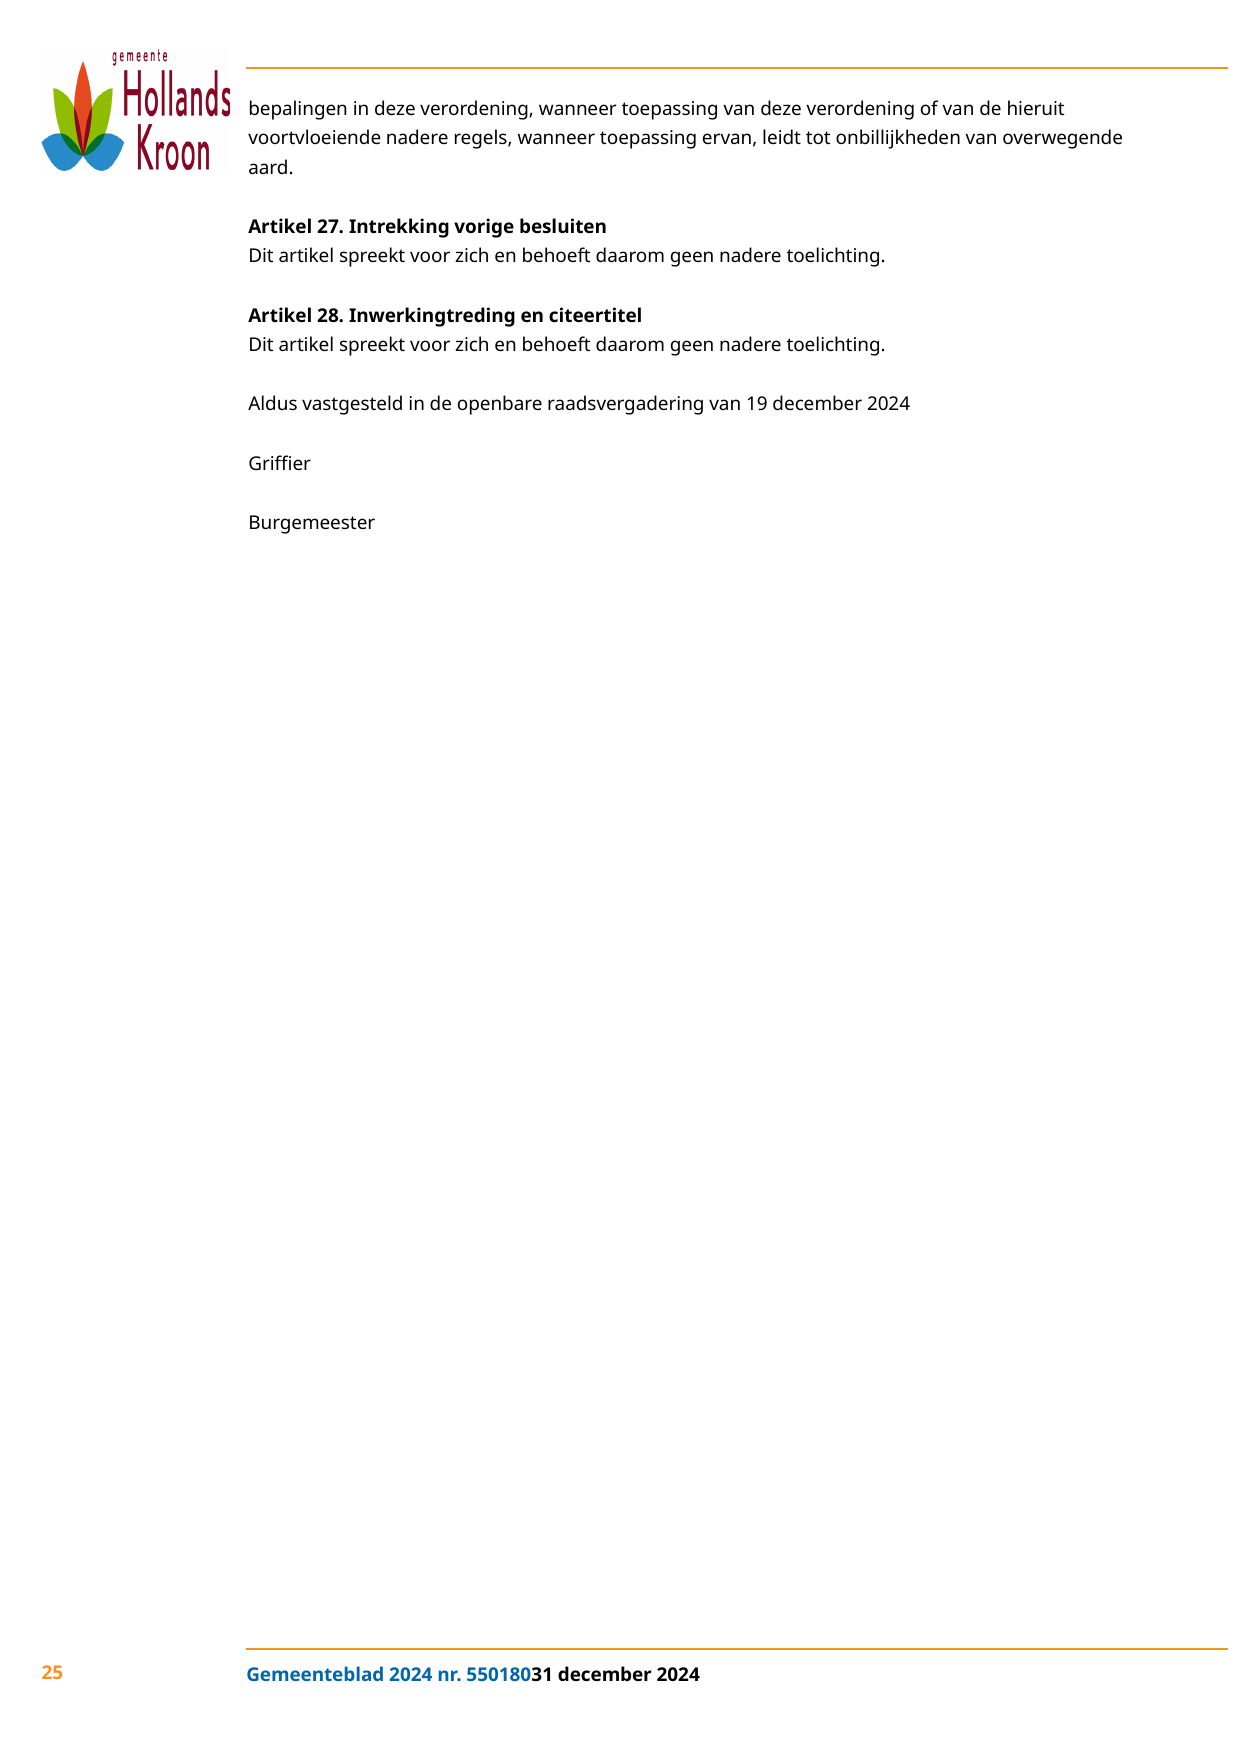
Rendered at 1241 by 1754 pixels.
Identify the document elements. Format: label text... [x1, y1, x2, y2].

text Artikel 28. Inwerkingtreding en citeertitel [248, 302, 1152, 328]
text Griffier [248, 450, 1152, 476]
picture [41, 47, 231, 172]
text Artikel 27. Intrekking vorige besluiten [248, 213, 1152, 239]
text Dit artikel spreekt voor zich en behoeft daarom geen nadere toelichting. [248, 243, 1152, 268]
text Aldus vastgesteld in de openbare raadsvergadering van 19 december 2024 [248, 391, 1152, 416]
text Dit artikel spreekt voor zich en behoeft daarom geen nadere toelichting. [248, 331, 1152, 357]
text bepalingen in deze verordening, wanneer toepassing van deze verordening of van de hieruit voortvloeiende nadere regels, wanneer toepassing ervan, leidt tot onbillijkheden van overwegende aard. [248, 95, 1152, 180]
text Burgemeester [248, 509, 1152, 535]
